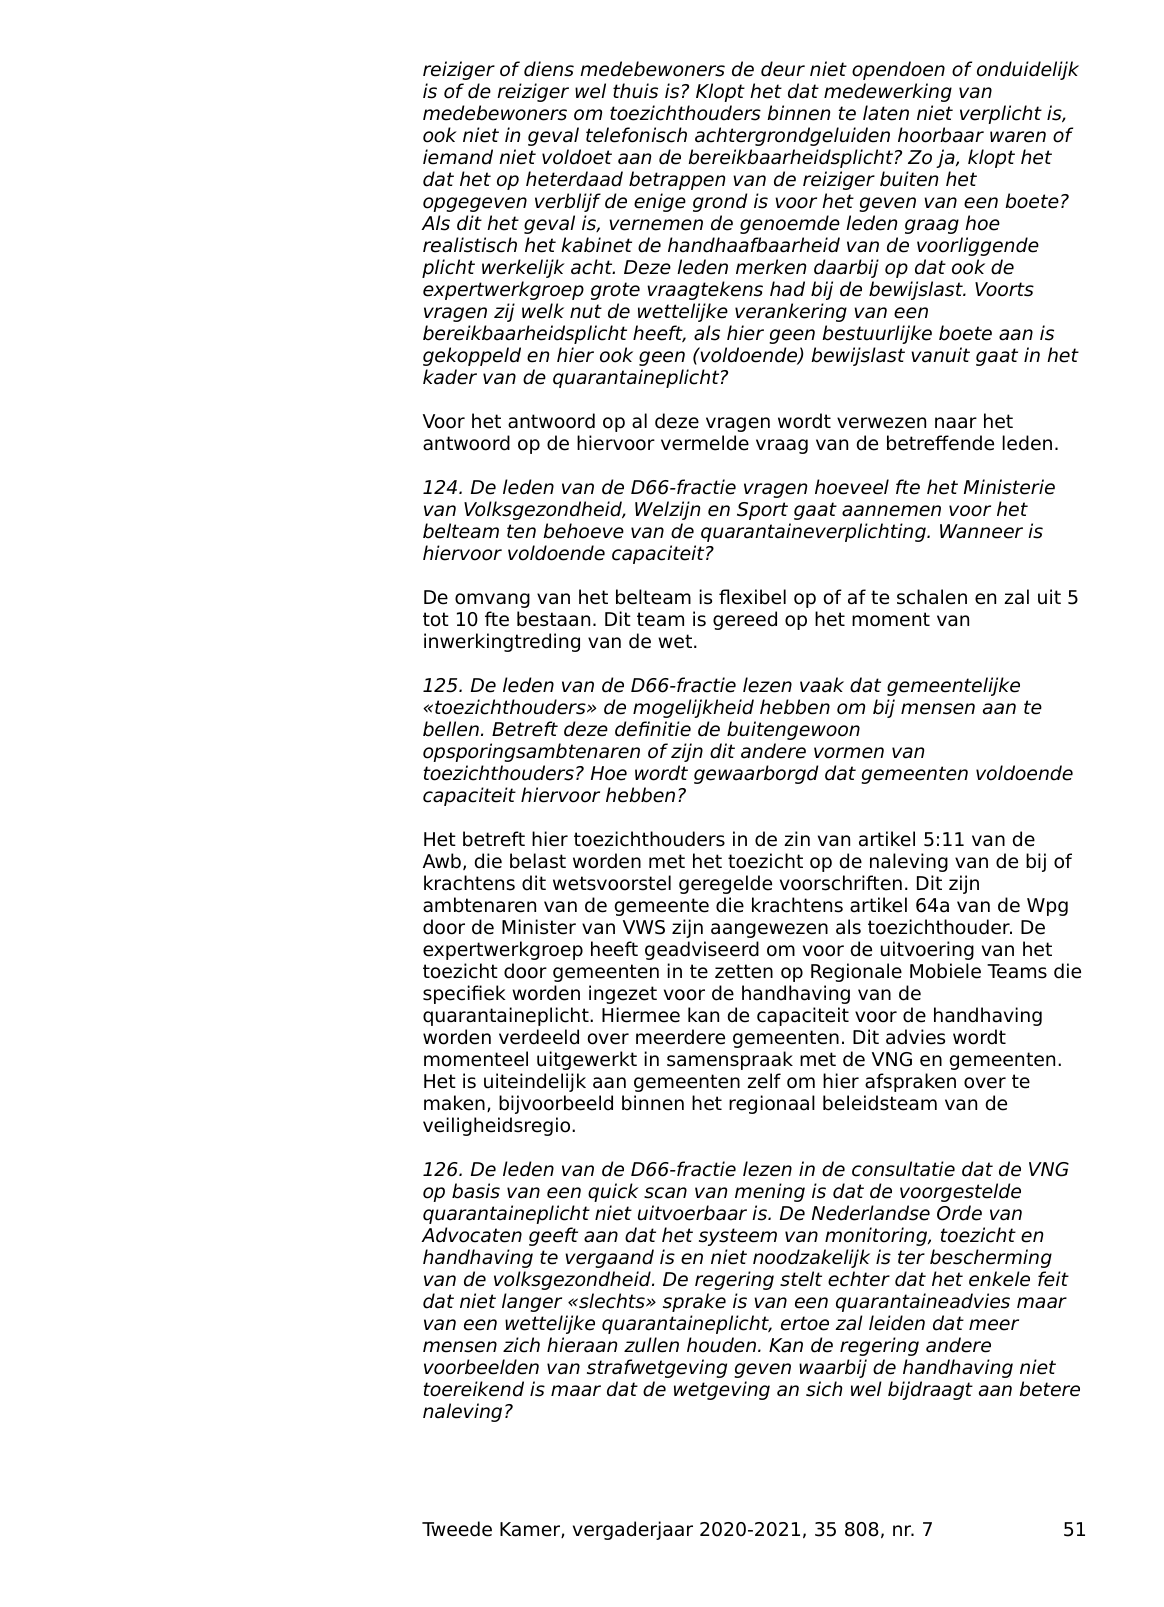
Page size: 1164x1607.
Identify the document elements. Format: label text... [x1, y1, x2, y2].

text Het betreft hier toezichthouders in de zin van artikel 5:11 van de Awb, die belast worden met het toezicht op de naleving van de bij of krachtens dit wetsvoorstel geregelde voorschriften. Dit zijn ambtenaren van de gemeente die krachtens artikel 64a van de Wpg door de Minister van VWS zijn aangewezen als toezichthouder. De expertwerkgroep heeft geadviseerd om voor de uitvoering van het toezicht door gemeenten in te zetten op Regionale Mobiele Teams die specifiek worden ingezet voor de handhaving van de quarantaineplicht. Hiermee kan de capaciteit voor de handhaving worden verdeeld over meerdere gemeenten. Dit advies wordt momenteel uitgewerkt in samenspraak met de VNG en gemeenten. Het is uiteindelijk aan gemeenten zelf om hier afspraken over te maken, bijvoorbeeld binnen het regionaal beleidsteam van de veiligheidsregio. [422, 829, 1087, 1137]
text Voor het antwoord op al deze vragen wordt verwezen naar het antwoord op de hiervoor vermelde vraag van de betreffende leden. [422, 411, 1087, 455]
text reiziger of diens medebewoners de deur niet opendoen of onduidelijk is of de reiziger wel thuis is? Klopt het dat medewerking van medebewoners om toezichthouders binnen te laten niet verplicht is, ook niet in geval telefonisch achtergrondgeluiden hoorbaar waren of iemand niet voldoet aan de bereikbaarheidsplicht? Zo ja, klopt het dat het op heterdaad betrappen van de reiziger buiten het opgegeven verblijf de enige grond is voor het geven van een boete? Als dit het geval is, vernemen de genoemde leden graag hoe realistisch het kabinet de handhaafbaarheid van de voorliggende plicht werkelijk acht. Deze leden merken daarbij op dat ook de expertwerkgroep grote vraagtekens had bij de bewijslast. Voorts vragen zij welk nut de wettelijke verankering van een bereikbaarheidsplicht heeft, als hier geen bestuurlijke boete aan is gekoppeld en hier ook geen (voldoende) bewijslast vanuit gaat in het kader van de quarantaineplicht? [422, 59, 1087, 389]
text 126. De leden van de D66-fractie lezen in de consultatie dat de VNG op basis van een quick scan van mening is dat de voorgestelde quarantaineplicht niet uitvoerbaar is. De Nederlandse Orde van Advocaten geeft aan dat het systeem van monitoring, toezicht en handhaving te vergaand is en niet noodzakelijk is ter bescherming van de volksgezondheid. De regering stelt echter dat het enkele feit dat niet langer «slechts» sprake is van een quarantaineadvies maar van een wettelijke quarantaineplicht, ertoe zal leiden dat meer mensen zich hieraan zullen houden. Kan de regering andere voorbeelden van strafwetgeving geven waarbij de handhaving niet toereikend is maar dat de wetgeving an sich wel bijdraagt aan betere naleving? [422, 1159, 1087, 1423]
text De omvang van het belteam is flexibel op of af te schalen en zal uit 5 tot 10 fte bestaan. Dit team is gereed op het moment van inwerkingtreding van de wet. [422, 587, 1087, 653]
text 125. De leden van de D66-fractie lezen vaak dat gemeentelijke «toezichthouders» de mogelijkheid hebben om bij mensen aan te bellen. Betreft deze definitie de buitengewoon opsporingsambtenaren of zijn dit andere vormen van toezichthouders? Hoe wordt gewaarborgd dat gemeenten voldoende capaciteit hiervoor hebben? [422, 675, 1087, 807]
text 124. De leden van de D66-fractie vragen hoeveel fte het Ministerie van Volksgezondheid, Welzijn en Sport gaat aannemen voor het belteam ten behoeve van de quarantaineverplichting. Wanneer is hiervoor voldoende capaciteit? [422, 477, 1087, 565]
